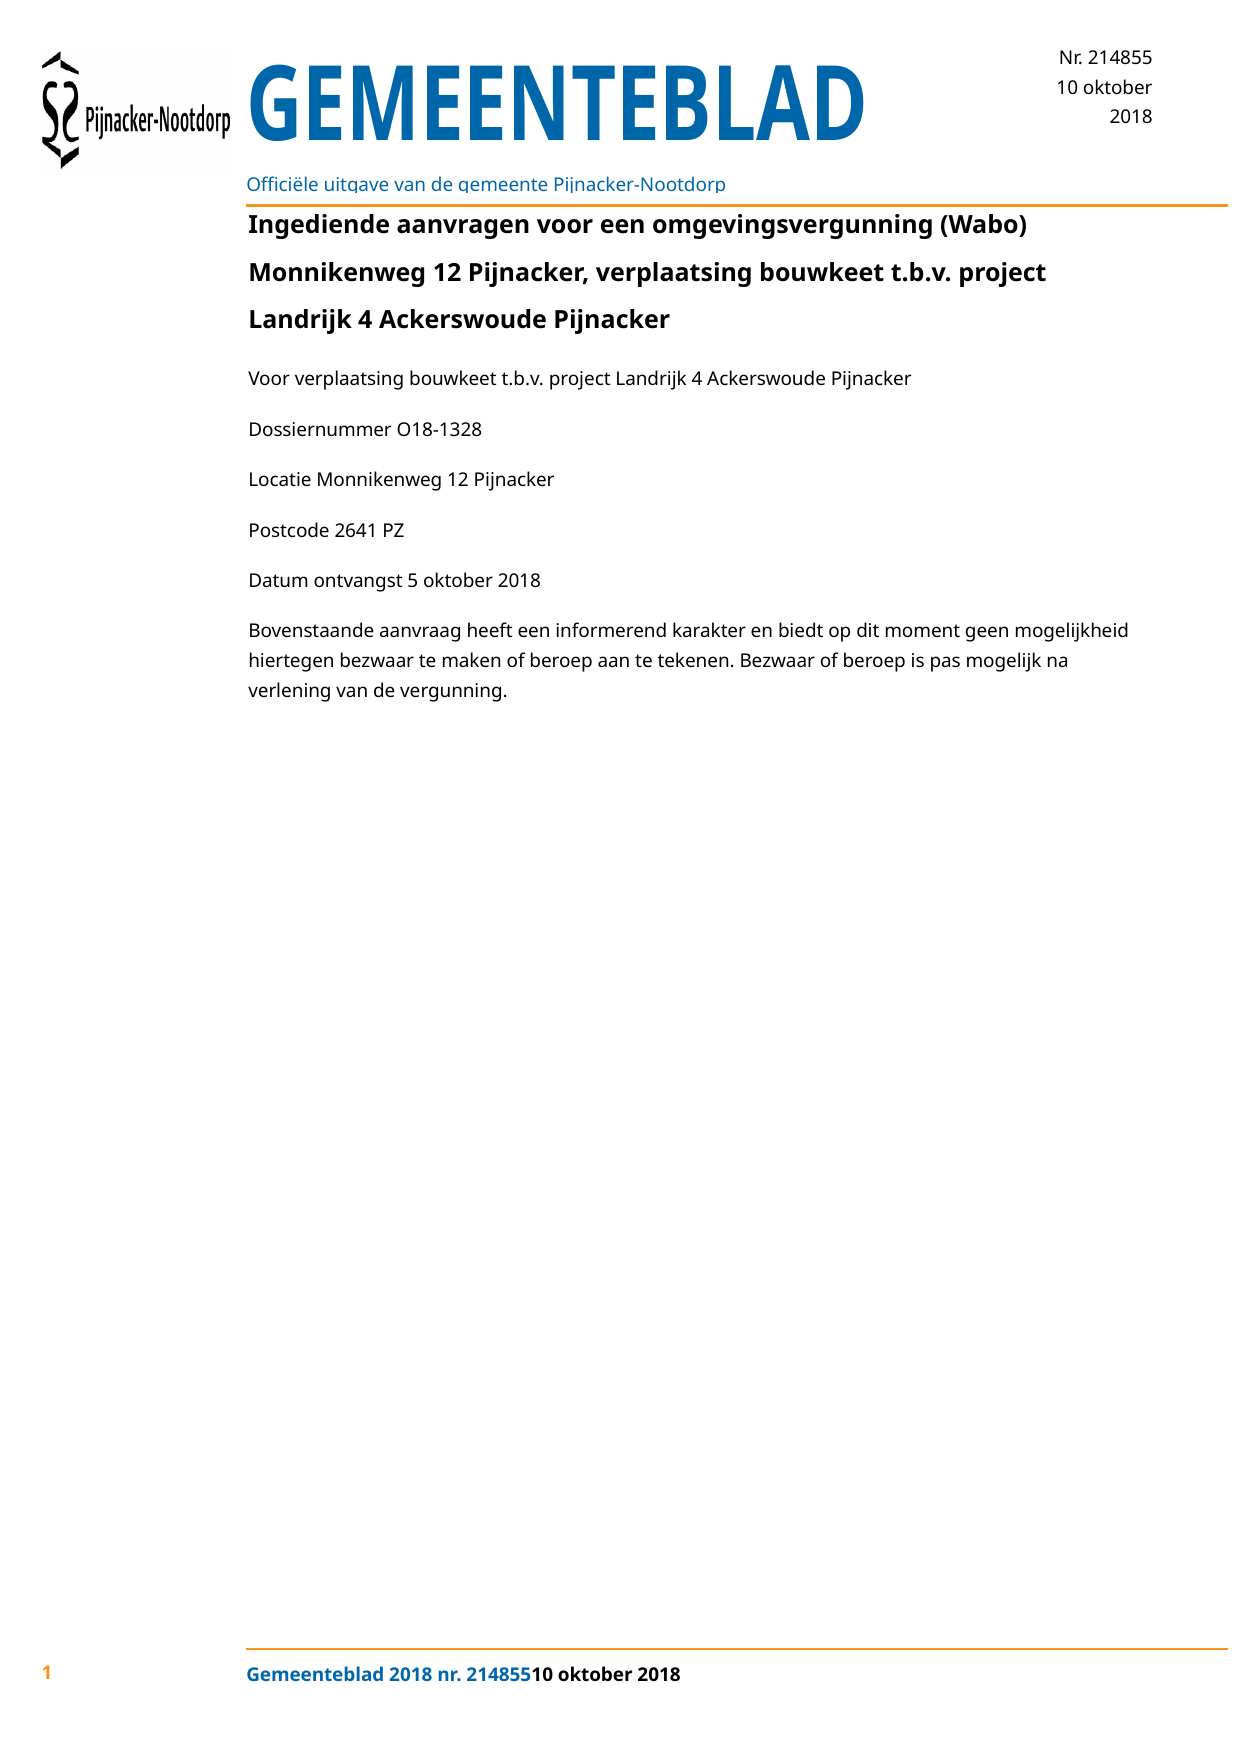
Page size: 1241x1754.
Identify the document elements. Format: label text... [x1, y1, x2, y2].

text Dossiernummer O18-1328 [248, 416, 1152, 442]
text Locatie Monnikenweg 12 Pijnacker [248, 466, 1152, 492]
picture [41, 47, 231, 172]
text Ingediende aanvragen voor een omgevingsvergunning (Wabo) Monnikenweg 12 Pijnacker, verplaatsing bouwkeet t.b.v. project Landrijk 4 Ackerswoude Pijnacker [248, 207, 1152, 336]
text Postcode 2641 PZ [248, 517, 1152, 542]
text Bovenstaande aanvraag heeft een informerend karakter en biedt op dit moment geen mogelijkheid hiertegen bezwaar te maken of beroep aan te tekenen. Bezwaar of beroep is pas mogelijk na verlening van de vergunning. [248, 618, 1152, 702]
text Datum ontvangst 5 oktober 2018 [248, 567, 1152, 593]
text Voor verplaatsing bouwkeet t.b.v. project Landrijk 4 Ackerswoude Pijnacker [248, 366, 1152, 391]
